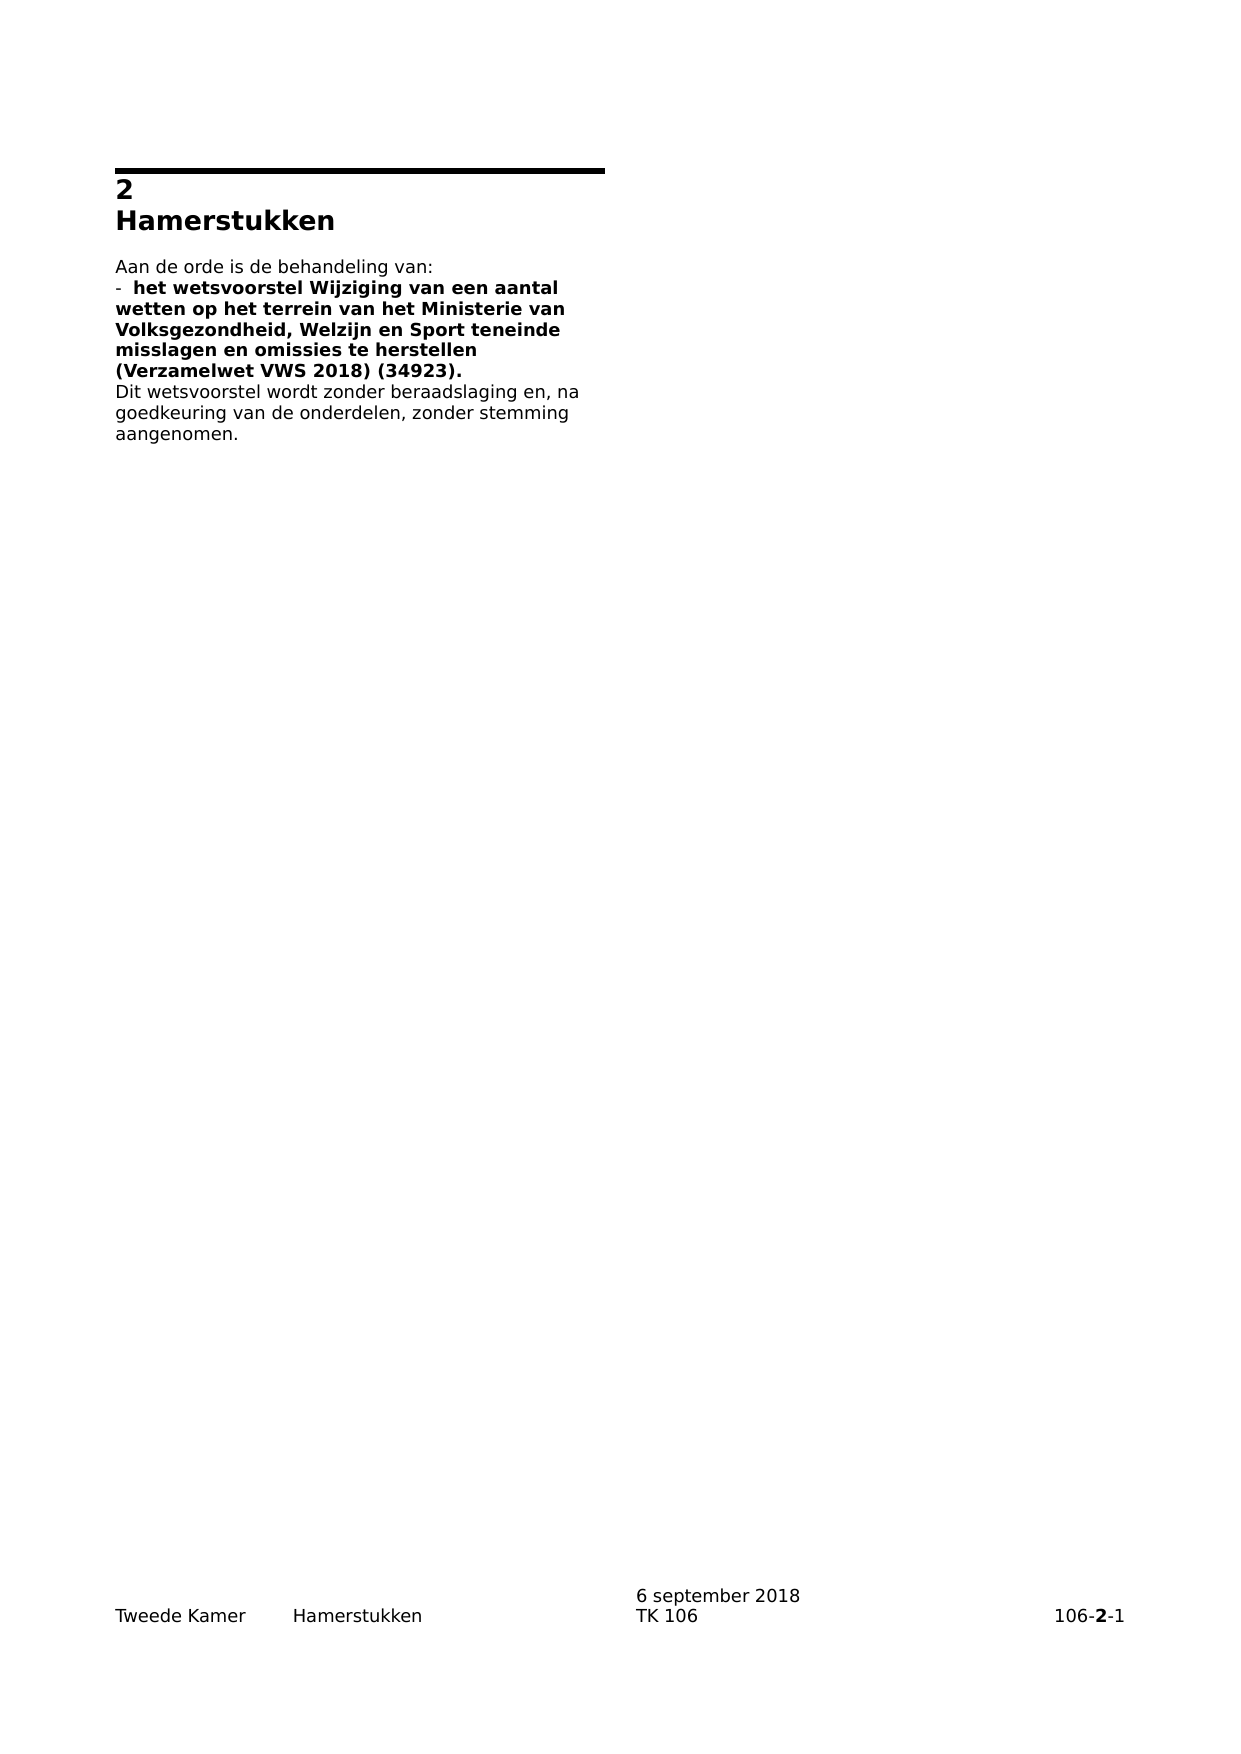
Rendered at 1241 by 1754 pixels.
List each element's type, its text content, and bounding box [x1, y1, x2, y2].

text Aan de orde is de behandeling van: [115, 257, 605, 278]
text Dit wetsvoorstel wordt zonder beraadslaging en, na goedkeuring van de onderdelen, zonder stemming aangenomen. [115, 382, 605, 444]
title 2 Hamerstukken [115, 174, 605, 237]
list het wetsvoorstel Wijziging van een aantal wetten op het terrein van het Ministerie van Volksgezondheid, Welzijn en Sport teneinde misslagen en omissies te herstellen (Verzamelwet VWS 2018) (34923). [115, 278, 605, 382]
